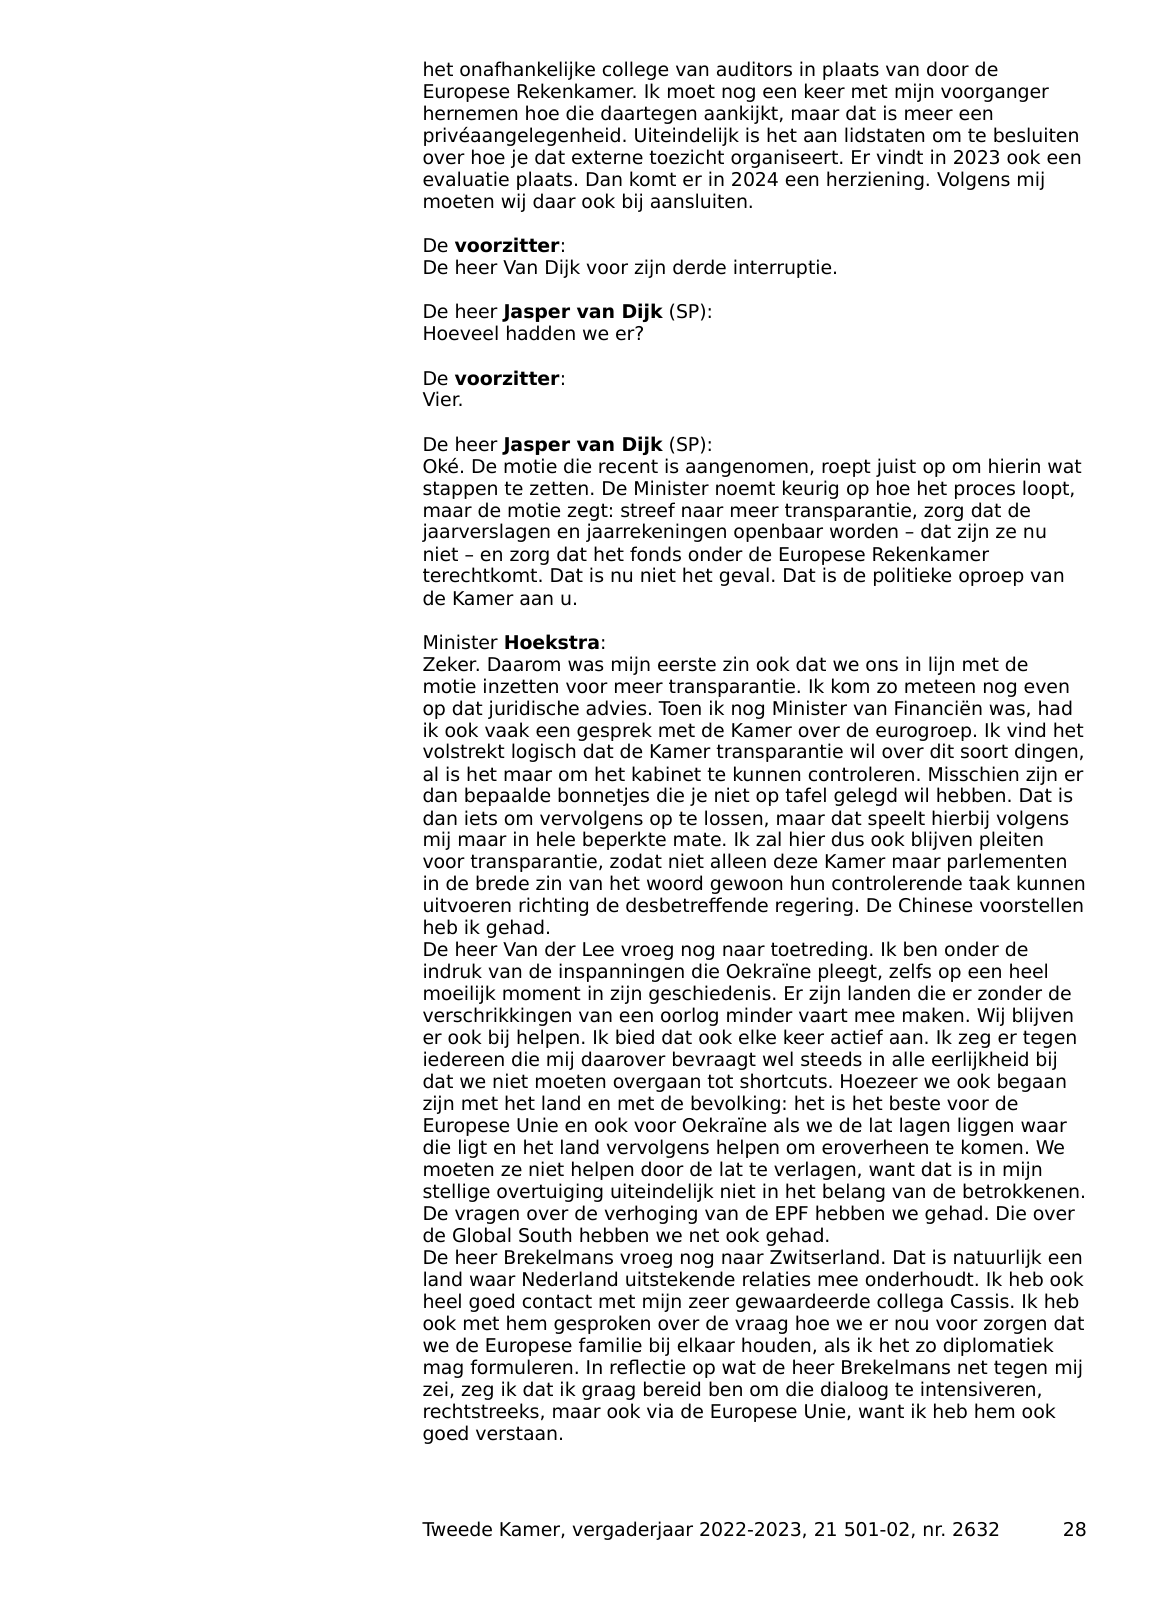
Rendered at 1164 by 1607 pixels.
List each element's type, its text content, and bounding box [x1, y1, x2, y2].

text De heer Van der Lee vroeg nog naar toetreding. Ik ben onder de indruk van de inspanningen die Oekraïne pleegt, zelfs op een heel moeilijk moment in zijn geschiedenis. Er zijn landen die er zonder de verschrikkingen van een oorlog minder vaart mee maken. Wij blijven er ook bij helpen. Ik bied dat ook elke keer actief aan. Ik zeg er tegen iedereen die mij daarover bevraagt wel steeds in alle eerlijkheid bij dat we niet moeten overgaan tot shortcuts. Hoezeer we ook begaan zijn met het land en met de bevolking: het is het beste voor de Europese Unie en ook voor Oekraïne als we de lat lagen liggen waar die ligt en het land vervolgens helpen om eroverheen te komen. We moeten ze niet helpen door de lat te verlagen, want dat is in mijn stellige overtuiging uiteindelijk niet in het belang van de betrokkenen. De vragen over de verhoging van de EPF hebben we gehad. Die over de Global South hebben we net ook gehad. [422, 939, 1087, 1247]
text De voorzitter: [422, 235, 1087, 257]
text Vier. [422, 389, 1087, 411]
text De voorzitter: [422, 367, 1087, 389]
text het onafhankelijke college van auditors in plaats van door de Europese Rekenkamer. Ik moet nog een keer met mijn voorganger hernemen hoe die daartegen aankijkt, maar dat is meer een privéaangelegenheid. Uiteindelijk is het aan lidstaten om te besluiten over hoe je dat externe toezicht organiseert. Er vindt in 2023 ook een evaluatie plaats. Dan komt er in 2024 een herziening. Volgens mij moeten wij daar ook bij aansluiten. [422, 59, 1087, 213]
text De heer Brekelmans vroeg nog naar Zwitserland. Dat is natuurlijk een land waar Nederland uitstekende relaties mee onderhoudt. Ik heb ook heel goed contact met mijn zeer gewaardeerde collega Cassis. Ik heb ook met hem gesproken over de vraag hoe we er nou voor zorgen dat we de Europese familie bij elkaar houden, als ik het zo diplomatiek mag formuleren. In reflectie op wat de heer Brekelmans net tegen mij zei, zeg ik dat ik graag bereid ben om die dialoog te intensiveren, rechtstreeks, maar ook via de Europese Unie, want ik heb hem ook goed verstaan. [422, 1247, 1087, 1445]
text Minister Hoekstra: [422, 632, 1087, 653]
text Oké. De motie die recent is aangenomen, roept juist op om hierin wat stappen te zetten. De Minister noemt keurig op hoe het proces loopt, maar de motie zegt: streef naar meer transparantie, zorg dat de jaarverslagen en jaarrekeningen openbaar worden – dat zijn ze nu niet – en zorg dat het fonds onder de Europese Rekenkamer terechtkomt. Dat is nu niet het geval. Dat is de politieke oproep van de Kamer aan u. [422, 456, 1087, 609]
text De heer Jasper van Dijk (SP): [422, 301, 1087, 323]
text De heer Jasper van Dijk (SP): [422, 433, 1087, 456]
text Zeker. Daarom was mijn eerste zin ook dat we ons in lijn met de motie inzetten voor meer transparantie. Ik kom zo meteen nog even op dat juridische advies. Toen ik nog Minister van Financiën was, had ik ook vaak een gesprek met de Kamer over de eurogroep. Ik vind het volstrekt logisch dat de Kamer transparantie wil over dit soort dingen, al is het maar om het kabinet te kunnen controleren. Misschien zijn er dan bepaalde bonnetjes die je niet op tafel gelegd wil hebben. Dat is dan iets om vervolgens op te lossen, maar dat speelt hierbij volgens mij maar in hele beperkte mate. Ik zal hier dus ook blijven pleiten voor transparantie, zodat niet alleen deze Kamer maar parlementen in de brede zin van het woord gewoon hun controlerende taak kunnen uitvoeren richting de desbetreffende regering. De Chinese voorstellen heb ik gehad. [422, 653, 1087, 939]
text De heer Van Dijk voor zijn derde interruptie. [422, 257, 1087, 279]
text Hoeveel hadden we er? [422, 323, 1087, 345]
